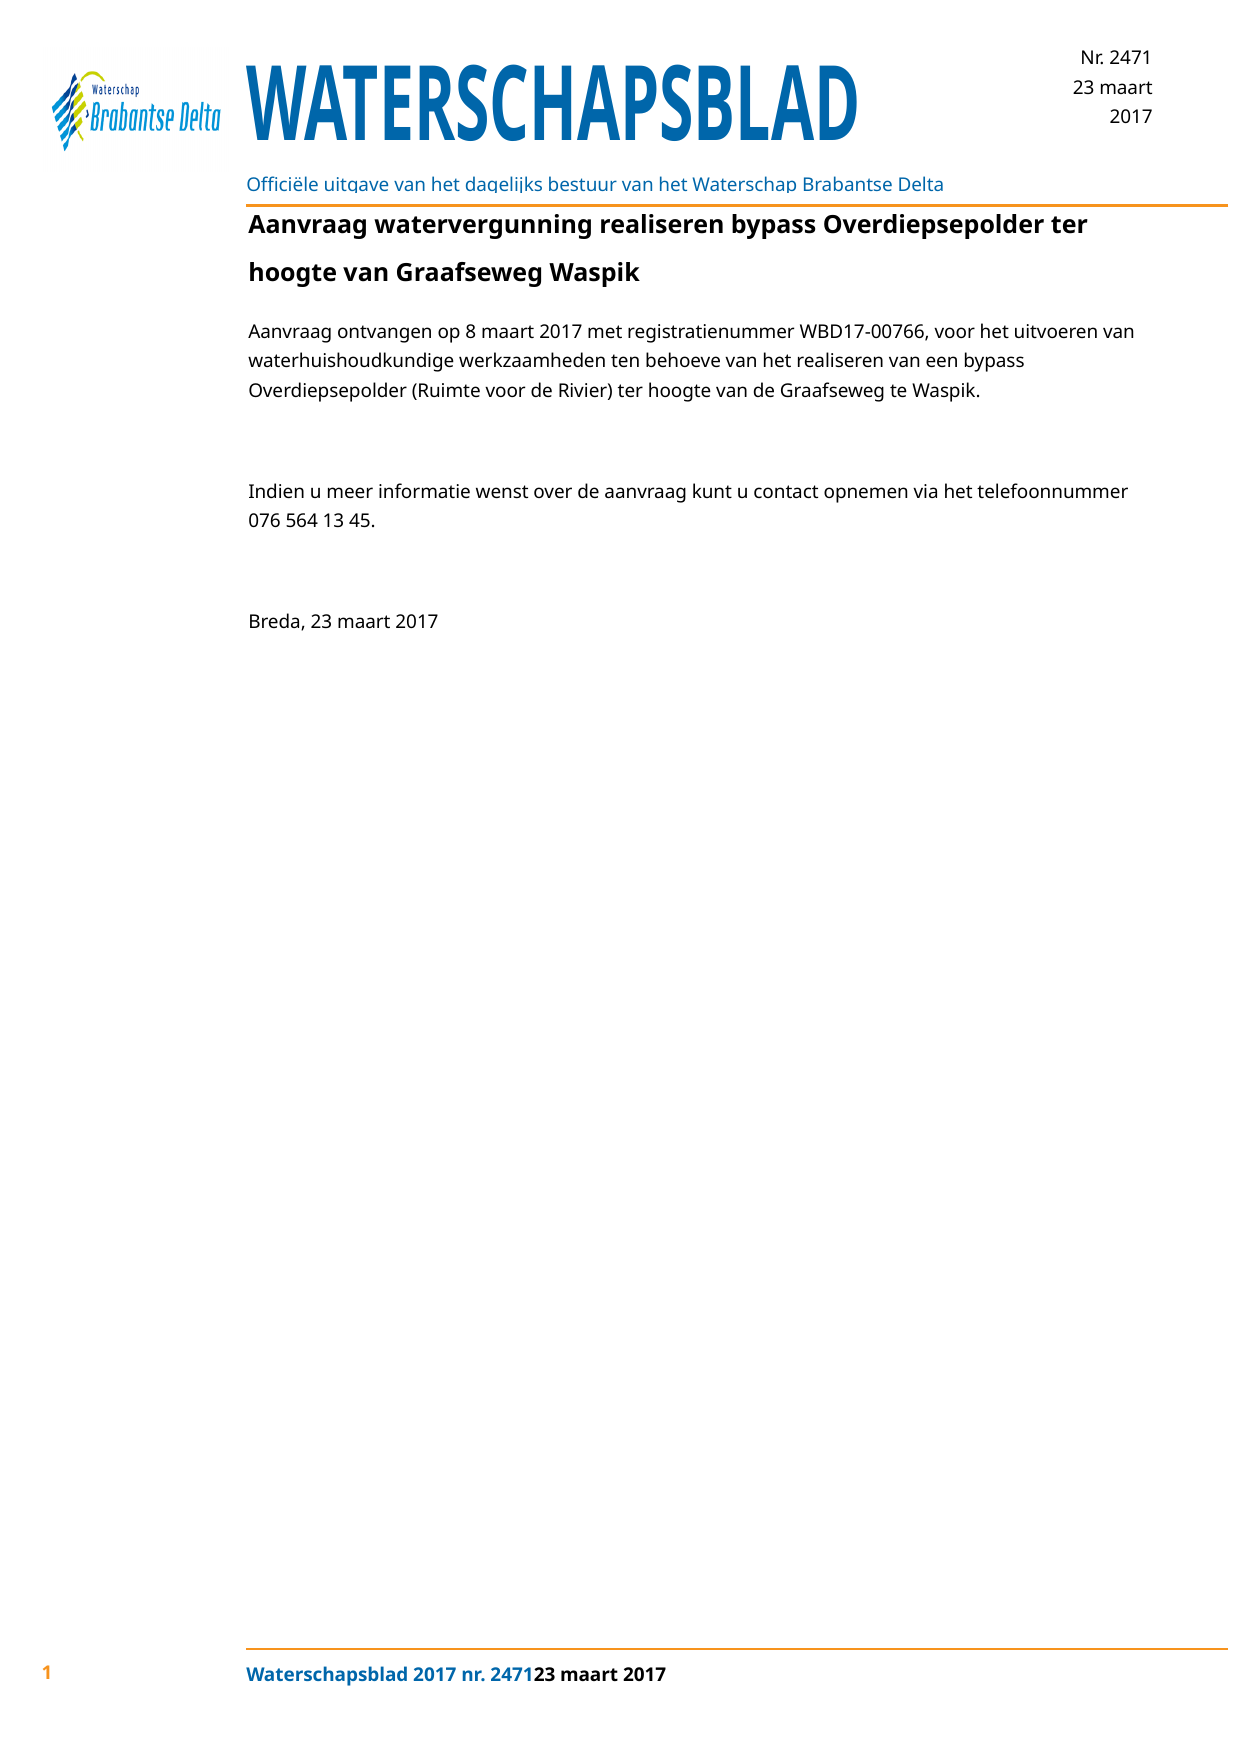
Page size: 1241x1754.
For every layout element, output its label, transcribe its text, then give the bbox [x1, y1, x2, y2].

picture [41, 47, 231, 172]
text Aanvraag watervergunning realiseren bypass Overdiepsepolder ter hoogte van Graafseweg Waspik [248, 207, 1152, 288]
text Aanvraag ontvangen op 8 maart 2017 met registratienummer WBD17-00766, voor het uitvoeren van waterhuishoudkundige werkzaamheden ten behoeve van het realiseren van een bypass Overdiepsepolder (Ruimte voor de Rivier) ter hoogte van de Graafseweg te Waspik. [248, 318, 1152, 403]
text Indien u meer informatie wenst over de aanvraag kunt u contact opnemen via het telefoonnummer 076 564 13 45. [248, 478, 1152, 533]
text Breda, 23 maart 2017 [248, 608, 1152, 634]
